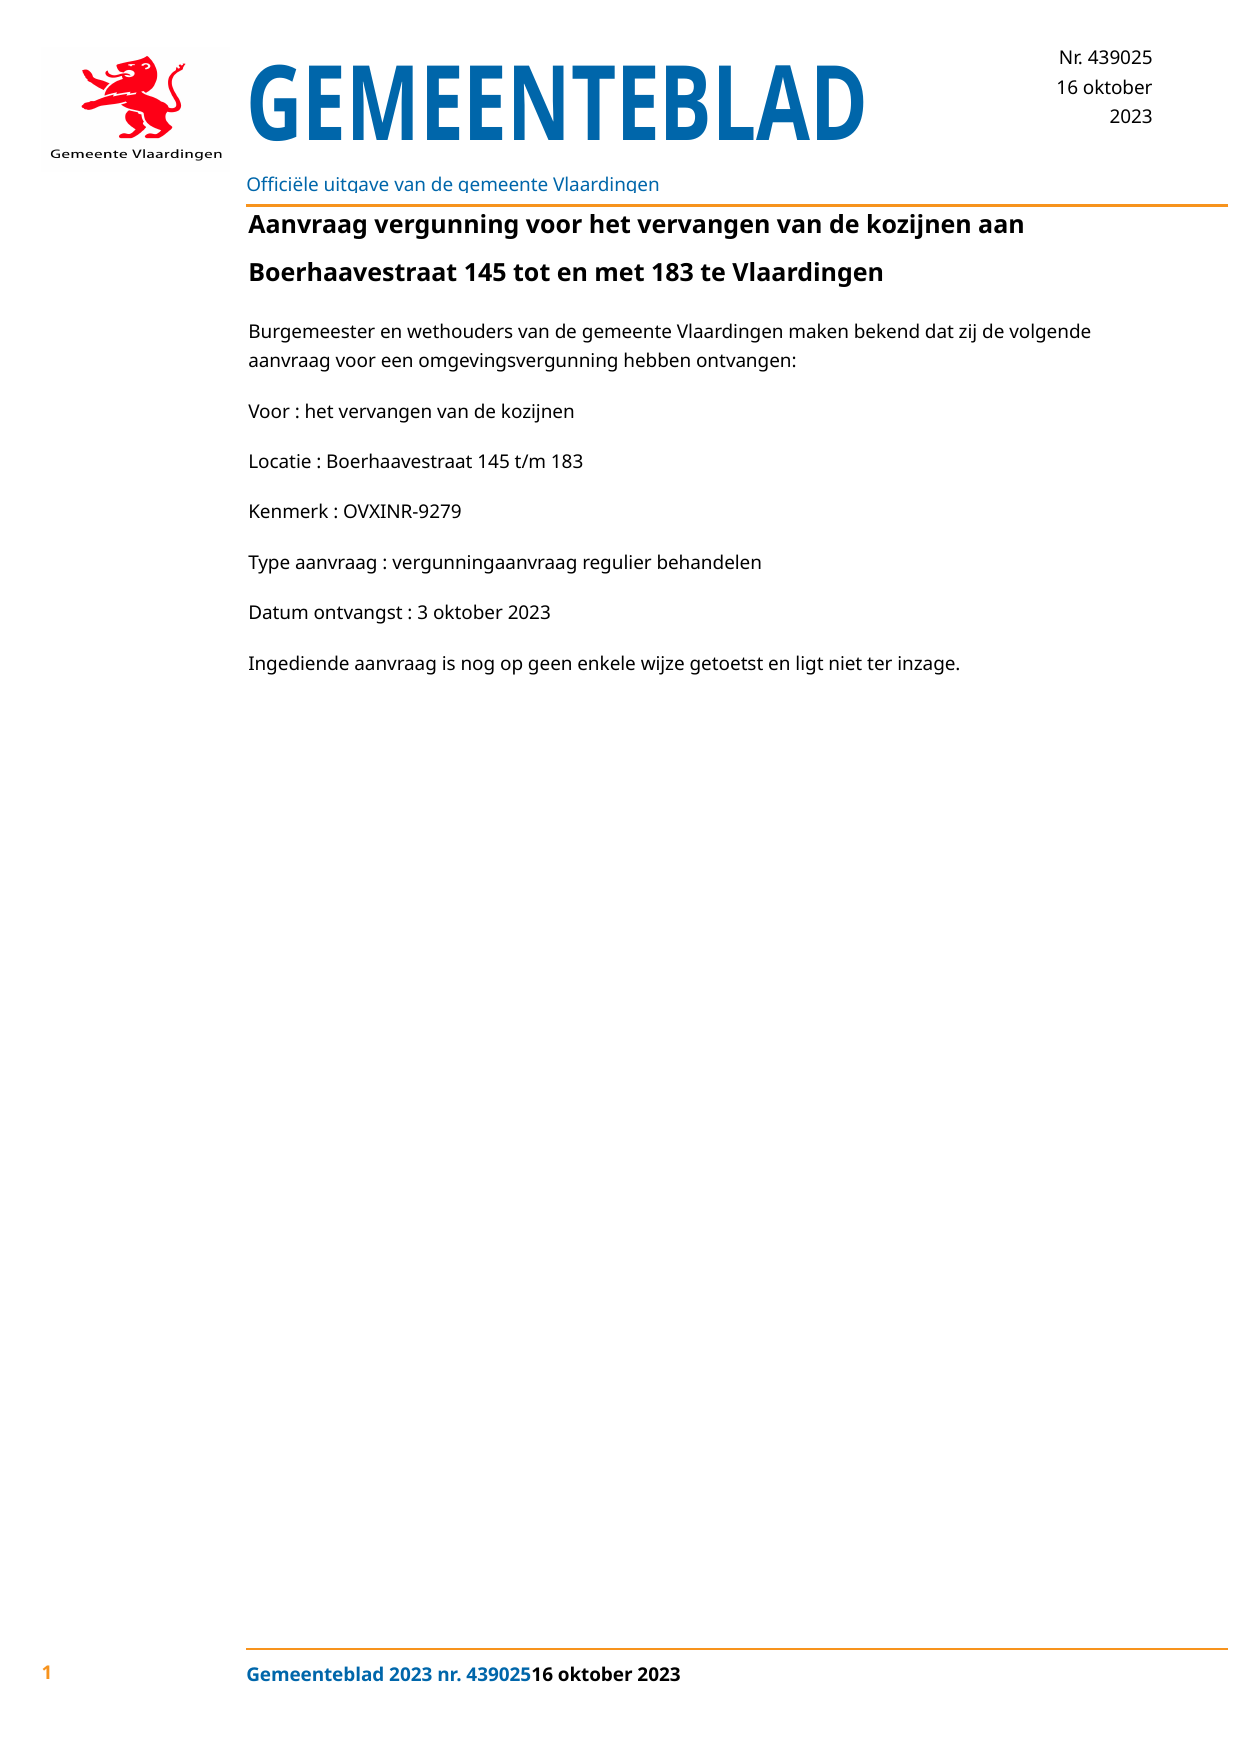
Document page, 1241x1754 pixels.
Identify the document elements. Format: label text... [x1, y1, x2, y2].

text Datum ontvangst : 3 oktober 2023 [248, 599, 1152, 625]
text Ingediende aanvraag is nog op geen enkele wijze getoetst en ligt niet ter inzage. [248, 650, 1152, 676]
text Voor : het vervangen van de kozijnen [248, 398, 1152, 424]
text Burgemeester en wethouders van de gemeente Vlaardingen maken bekend dat zij de volgende aanvraag voor een omgevingsvergunning hebben ontvangen: [248, 318, 1152, 373]
text Aanvraag vergunning voor het vervangen van de kozijnen aan Boerhaavestraat 145 tot en met 183 te Vlaardingen [248, 207, 1152, 288]
picture [41, 47, 231, 172]
text Type aanvraag : vergunningaanvraag regulier behandelen [248, 549, 1152, 575]
text Kenmerk : OVXINR-9279 [248, 499, 1152, 524]
text Locatie : Boerhaavestraat 145 t/m 183 [248, 448, 1152, 474]
